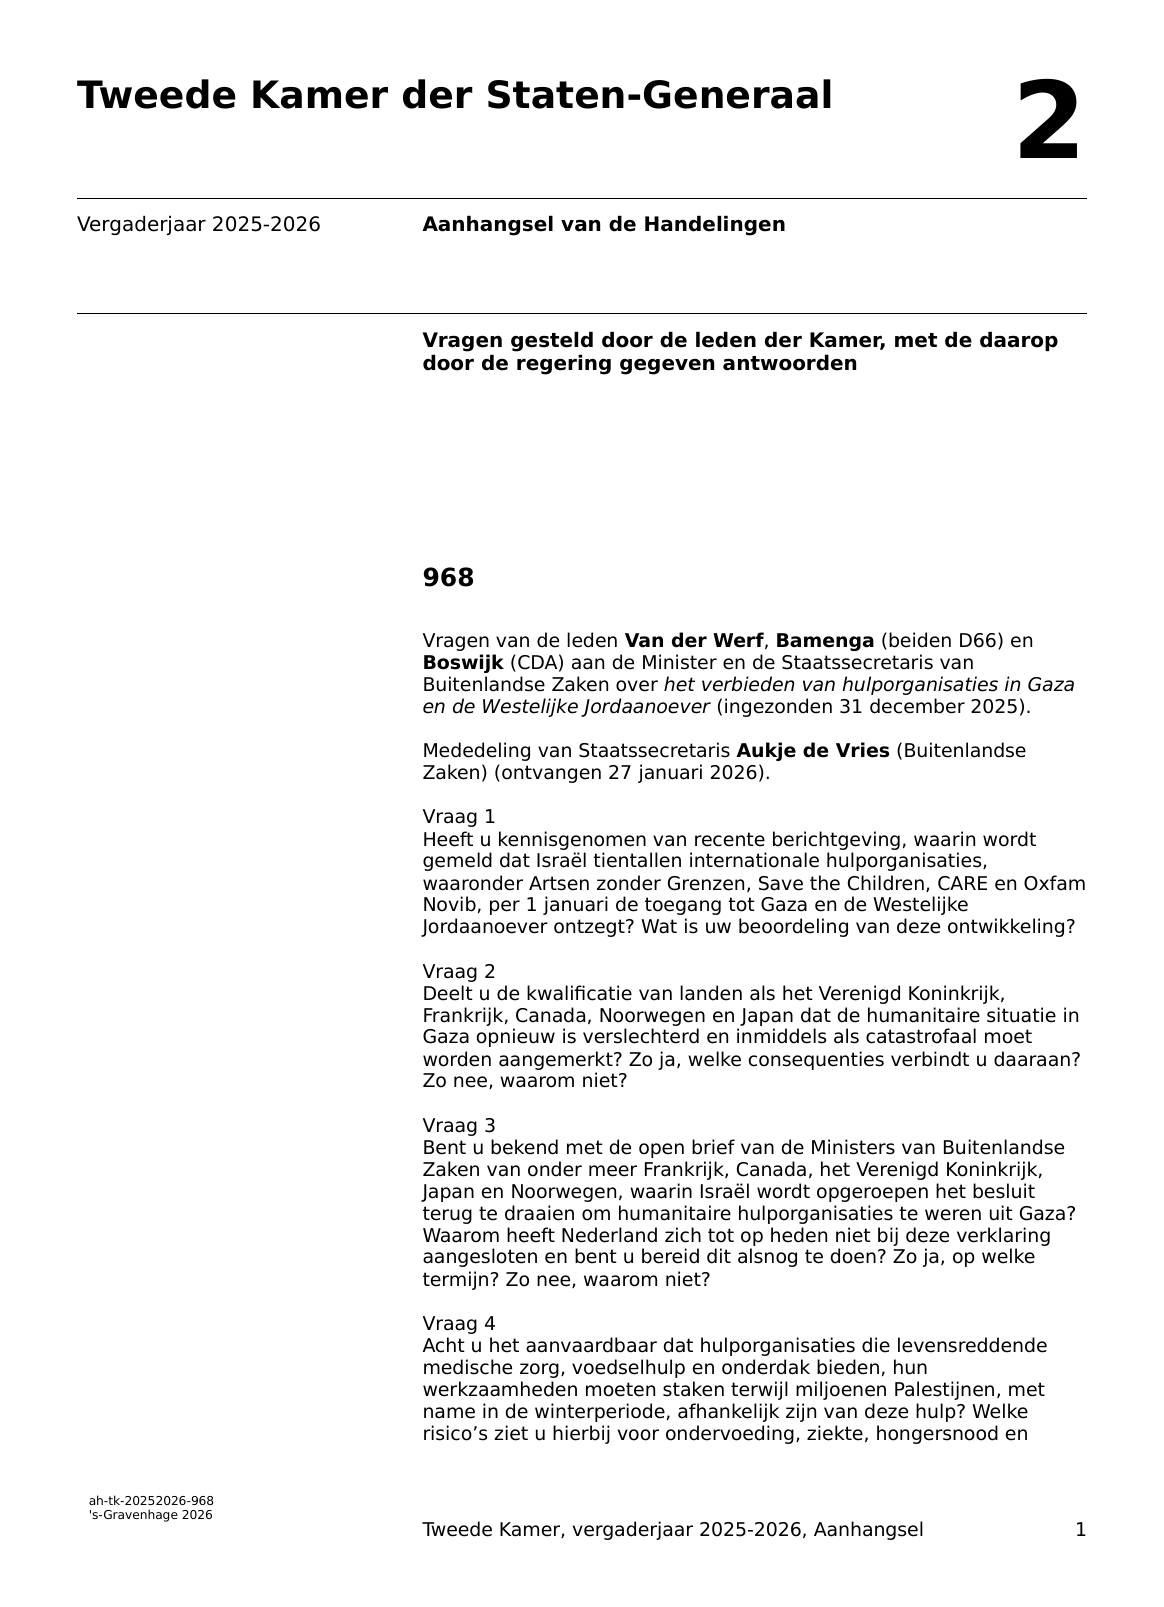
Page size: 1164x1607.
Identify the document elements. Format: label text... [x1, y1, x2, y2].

text Acht u het aanvaardbaar dat hulporganisaties die levensreddende medische zorg, voedselhulp en onderdak bieden, hun werkzaamheden moeten staken terwijl miljoenen Palestijnen, met name in de winterperiode, afhankelijk zijn van deze hulp? Welke risico’s ziet u hierbij voor ondervoeding, ziekte, hongersnood en [422, 1334, 1087, 1444]
text 's-Gravenhage 2026 [88, 1508, 323, 1522]
text Vraag 1 [422, 806, 1087, 828]
table_header Tweede Kamer der Staten-Generaal [77, 59, 886, 198]
text Deelt u de kwalificatie van landen als het Verenigd Koninkrijk, Frankrijk, Canada, Noorwegen en Japan dat de humanitaire situatie in Gaza opnieuw is verslechterd en inmiddels als catastrofaal moet worden aangemerkt? Zo ja, welke consequenties verbindt u daaraan? Zo nee, waarom niet? [422, 982, 1087, 1092]
table_cell Vragen gesteld door de leden der Kamer, met de daarop door de regering gegeven antwoorden [422, 314, 1087, 375]
table_cell [77, 314, 422, 375]
text Vraag 4 [422, 1313, 1087, 1334]
table_cell Vergaderjaar 2025-2026 [77, 199, 422, 313]
table_header 2 [886, 59, 1087, 198]
text Vraag 2 [422, 961, 1087, 982]
table_cell Aanhangsel van de Handelingen [422, 199, 1087, 313]
text Vragen van de leden Van der Werf, Bamenga (beiden D66) en Boswijk (CDA) aan de Minister en de Staatssecretaris van Buitenlandse Zaken over het verbieden van hulporganisaties in Gaza en de Westelijke Jordaanoever (ingezonden 31 december 2025). [422, 630, 1087, 718]
text Vraag 3 [422, 1114, 1087, 1137]
text ah-tk-20252026-968 [88, 1494, 323, 1508]
text Heeft u kennisgenomen van recente berichtgeving, waarin wordt gemeld dat Israël tientallen internationale hulporganisaties, waaronder Artsen zonder Grenzen, Save the Children, CARE en Oxfam Novib, per 1 januari de toegang tot Gaza en de Westelijke Jordaanoever ontzegt? Wat is uw beoordeling van deze ontwikkeling? [422, 828, 1087, 938]
text 968 [422, 563, 1087, 592]
text Bent u bekend met de open brief van de Ministers van Buitenlandse Zaken van onder meer Frankrijk, Canada, het Verenigd Koninkrijk, Japan en Noorwegen, waarin Israël wordt opgeroepen het besluit terug te draaien om humanitaire hulporganisaties te weren uit Gaza? Waarom heeft Nederland zich tot op heden niet bij deze verklaring aangesloten en bent u bereid dit alsnog te doen? Zo ja, op welke termijn? Zo nee, waarom niet? [422, 1137, 1087, 1290]
text Mededeling van Staatssecretaris Aukje de Vries (Buitenlandse Zaken) (ontvangen 27 januari 2026). [422, 740, 1087, 784]
